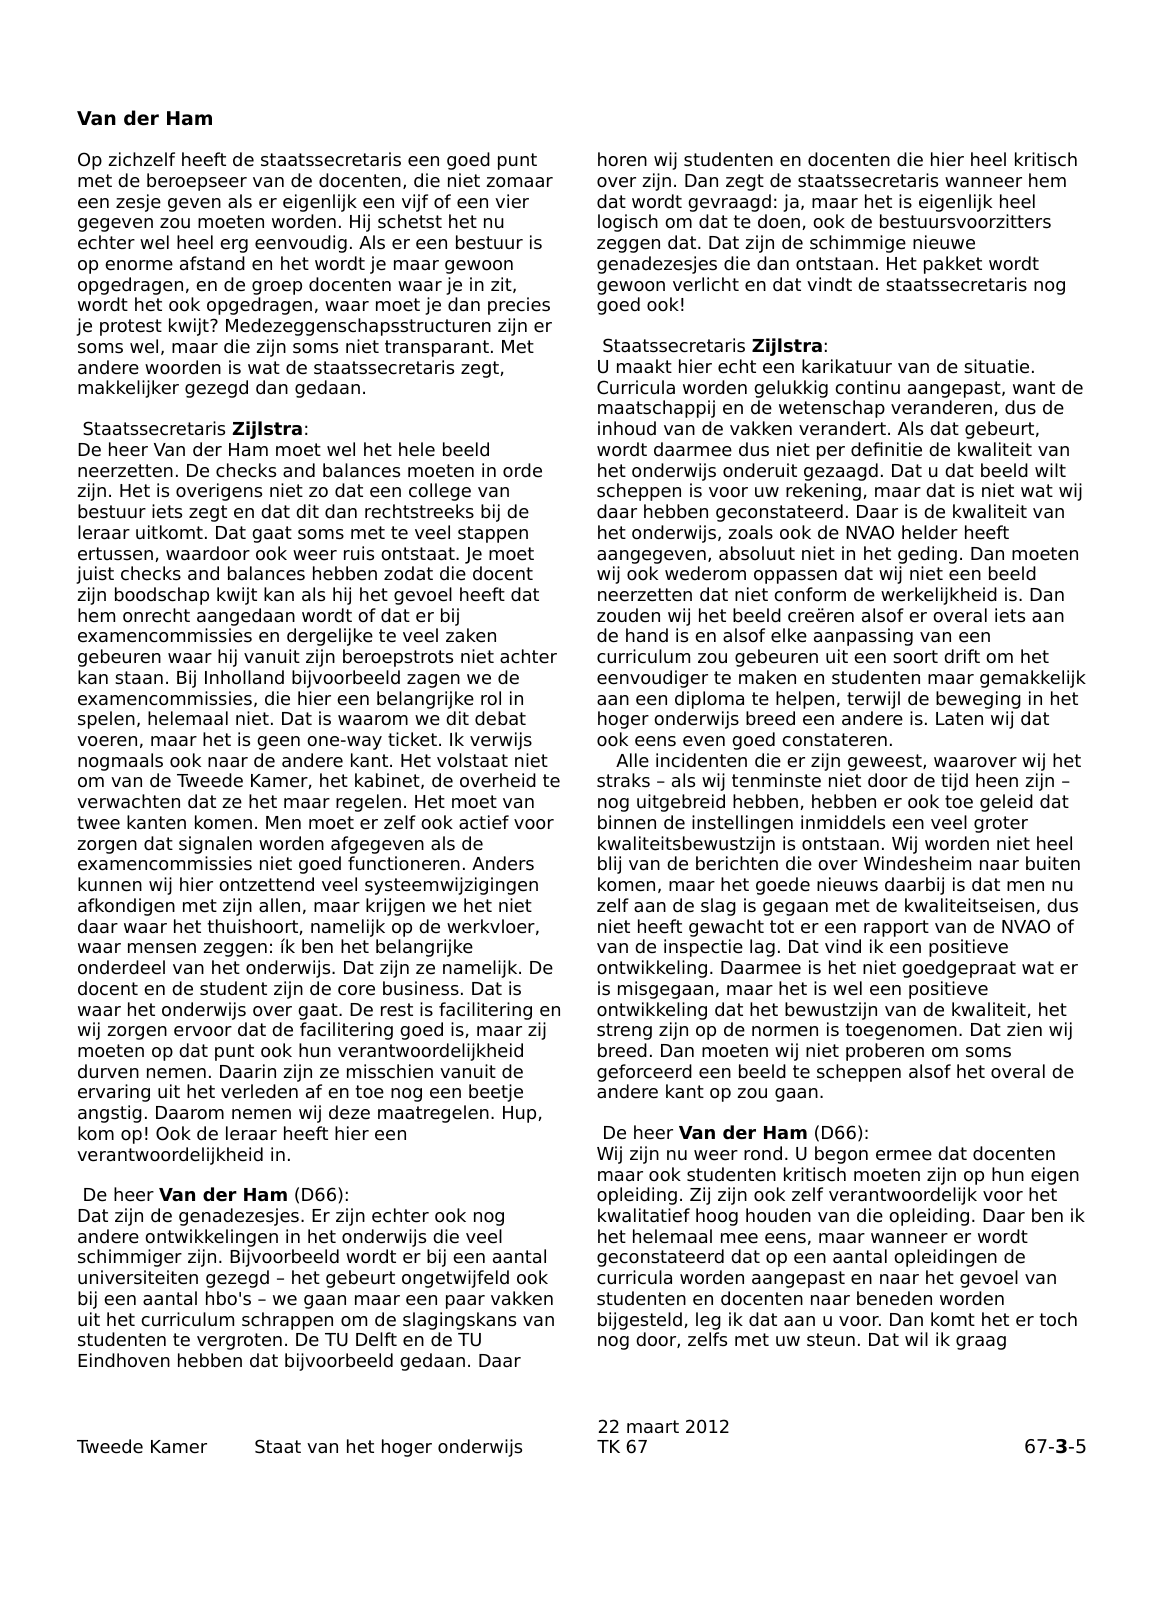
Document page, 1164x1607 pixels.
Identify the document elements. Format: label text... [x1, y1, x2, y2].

text Alle incidenten die er zijn geweest, waarover wij het straks – als wij tenminste niet door de tijd heen zijn – nog uitgebreid hebben, hebben er ook toe geleid dat binnen de instellingen inmiddels een veel groter kwaliteitsbewustzijn is ontstaan. Wij worden niet heel blij van de berichten die over Windesheim naar buiten komen, maar het goede nieuws daarbij is dat men nu zelf aan de slag is gegaan met de kwaliteitseisen, dus niet heeft gewacht tot er een rapport van de NVAO of van de inspectie lag. Dat vind ik een positieve ontwikkeling. Daarmee is het niet goedgepraat wat er is misgegaan, maar het is wel een positieve ontwikkeling dat het bewustzijn van de kwaliteit, het streng zijn op de normen is toegenomen. Dat zien wij breed. Dan moeten wij niet proberen om soms geforceerd een beeld te scheppen alsof het overal de andere kant op zou gaan. [596, 751, 1087, 1103]
text Dat zijn de genadezesjes. Er zijn echter ook nog andere ontwikkelingen in het onderwijs die veel schimmiger zijn. Bijvoorbeeld wordt er bij een aantal universiteiten gezegd – het gebeurt ongetwijfeld ook bij een aantal hbo's – we gaan maar een paar vakken uit het curriculum schrappen om de slagingskans van studenten te vergroten. De TU Delft en de TU Eindhoven hebben dat bijvoorbeeld gedaan. Daar [77, 1206, 567, 1372]
text De heer Van der Ham moet wel het hele beeld neerzetten. De checks and balances moeten in orde zijn. Het is overigens niet zo dat een college van bestuur iets zegt en dat dit dan rechtstreeks bij de leraar uitkomt. Dat gaat soms met te veel stappen ertussen, waardoor ook weer ruis ontstaat. Je moet juist checks and balances hebben zodat die docent zijn boodschap kwijt kan als hij het gevoel heeft dat hem onrecht aangedaan wordt of dat er bij examencommissies en dergelijke te veel zaken gebeuren waar hij vanuit zijn beroepstrots niet achter kan staan. Bij Inholland bijvoorbeeld zagen we de examencommissies, die hier een belangrijke rol in spelen, helemaal niet. Dat is waarom we dit debat voeren, maar het is geen one-way ticket. Ik verwijs nogmaals ook naar de andere kant. Het volstaat niet om van de Tweede Kamer, het kabinet, de overheid te verwachten dat ze het maar regelen. Het moet van twee kanten komen. Men moet er zelf ook actief voor zorgen dat signalen worden afgegeven als de examencommissies niet goed functioneren. Anders kunnen wij hier ontzettend veel systeemwijzigingen afkondigen met zijn allen, maar krijgen we het niet daar waar het thuishoort, namelijk op de werkvloer, waar mensen zeggen: ík ben het belangrijke onderdeel van het onderwijs. Dat zijn ze namelijk. De docent en de student zijn de core business. Dat is waar het onderwijs over gaat. De rest is facilitering en wij zorgen ervoor dat de facilitering goed is, maar zij moeten op dat punt ook hun verantwoordelijkheid durven nemen. Daarin zijn ze misschien vanuit de ervaring uit het verleden af en toe nog een beetje angstig. Daarom nemen wij deze maatregelen. Hup, kom op! Ook de leraar heeft hier een verantwoordelijkheid in. [77, 440, 567, 1165]
text horen wij studenten en docenten die hier heel kritisch over zijn. Dan zegt de staatssecretaris wanneer hem dat wordt gevraagd: ja, maar het is eigenlijk heel logisch om dat te doen, ook de bestuursvoorzitters zeggen dat. Dat zijn de schimmige nieuwe genadezesjes die dan ontstaan. Het pakket wordt gewoon verlicht en dat vindt de staatssecretaris nog goed ook! [596, 150, 1087, 316]
text Staatssecretaris Zijlstra: [596, 336, 1087, 357]
text Staatssecretaris Zijlstra: [77, 419, 567, 440]
text De heer Van der Ham (D66): [77, 1185, 567, 1206]
text Op zichzelf heeft de staatssecretaris een goed punt met de beroepseer van de docenten, die niet zomaar een zesje geven als er eigenlijk een vijf of een vier gegeven zou moeten worden. Hij schetst het nu echter wel heel erg eenvoudig. Als er een bestuur is op enorme afstand en het wordt je maar gewoon opgedragen, en de groep docenten waar je in zit, wordt het ook opgedragen, waar moet je dan precies je protest kwijt? Medezeggenschapsstructuren zijn er soms wel, maar die zijn soms niet transparant. Met andere woorden is wat de staatssecretaris zegt, makkelijker gezegd dan gedaan. [77, 150, 567, 399]
text De heer Van der Ham (D66): [596, 1123, 1087, 1144]
text U maakt hier echt een karikatuur van de situatie. Curricula worden gelukkig continu aangepast, want de maatschappij en de wetenschap veranderen, dus de inhoud van de vakken verandert. Als dat gebeurt, wordt daarmee dus niet per definitie de kwaliteit van het onderwijs onderuit gezaagd. Dat u dat beeld wilt scheppen is voor uw rekening, maar dat is niet wat wij daar hebben geconstateerd. Daar is de kwaliteit van het onderwijs, zoals ook de NVAO helder heeft aangegeven, absoluut niet in het geding. Dan moeten wij ook wederom oppassen dat wij niet een beeld neerzetten dat niet conform de werkelijkheid is. Dan zouden wij het beeld creëren alsof er overal iets aan de hand is en alsof elke aanpassing van een curriculum zou gebeuren uit een soort drift om het eenvoudiger te maken en studenten maar gemakkelijk aan een diploma te helpen, terwijl de beweging in het hoger onderwijs breed een andere is. Laten wij dat ook eens even goed constateren. [596, 357, 1087, 751]
text Wij zijn nu weer rond. U begon ermee dat docenten maar ook studenten kritisch moeten zijn op hun eigen opleiding. Zij zijn ook zelf verantwoordelijk voor het kwalitatief hoog houden van die opleiding. Daar ben ik het helemaal mee eens, maar wanneer er wordt geconstateerd dat op een aantal opleidingen de curricula worden aangepast en naar het gevoel van studenten en docenten naar beneden worden bijgesteld, leg ik dat aan u voor. Dan komt het er toch nog door, zelfs met uw steun. Dat wil ik graag [596, 1144, 1087, 1351]
